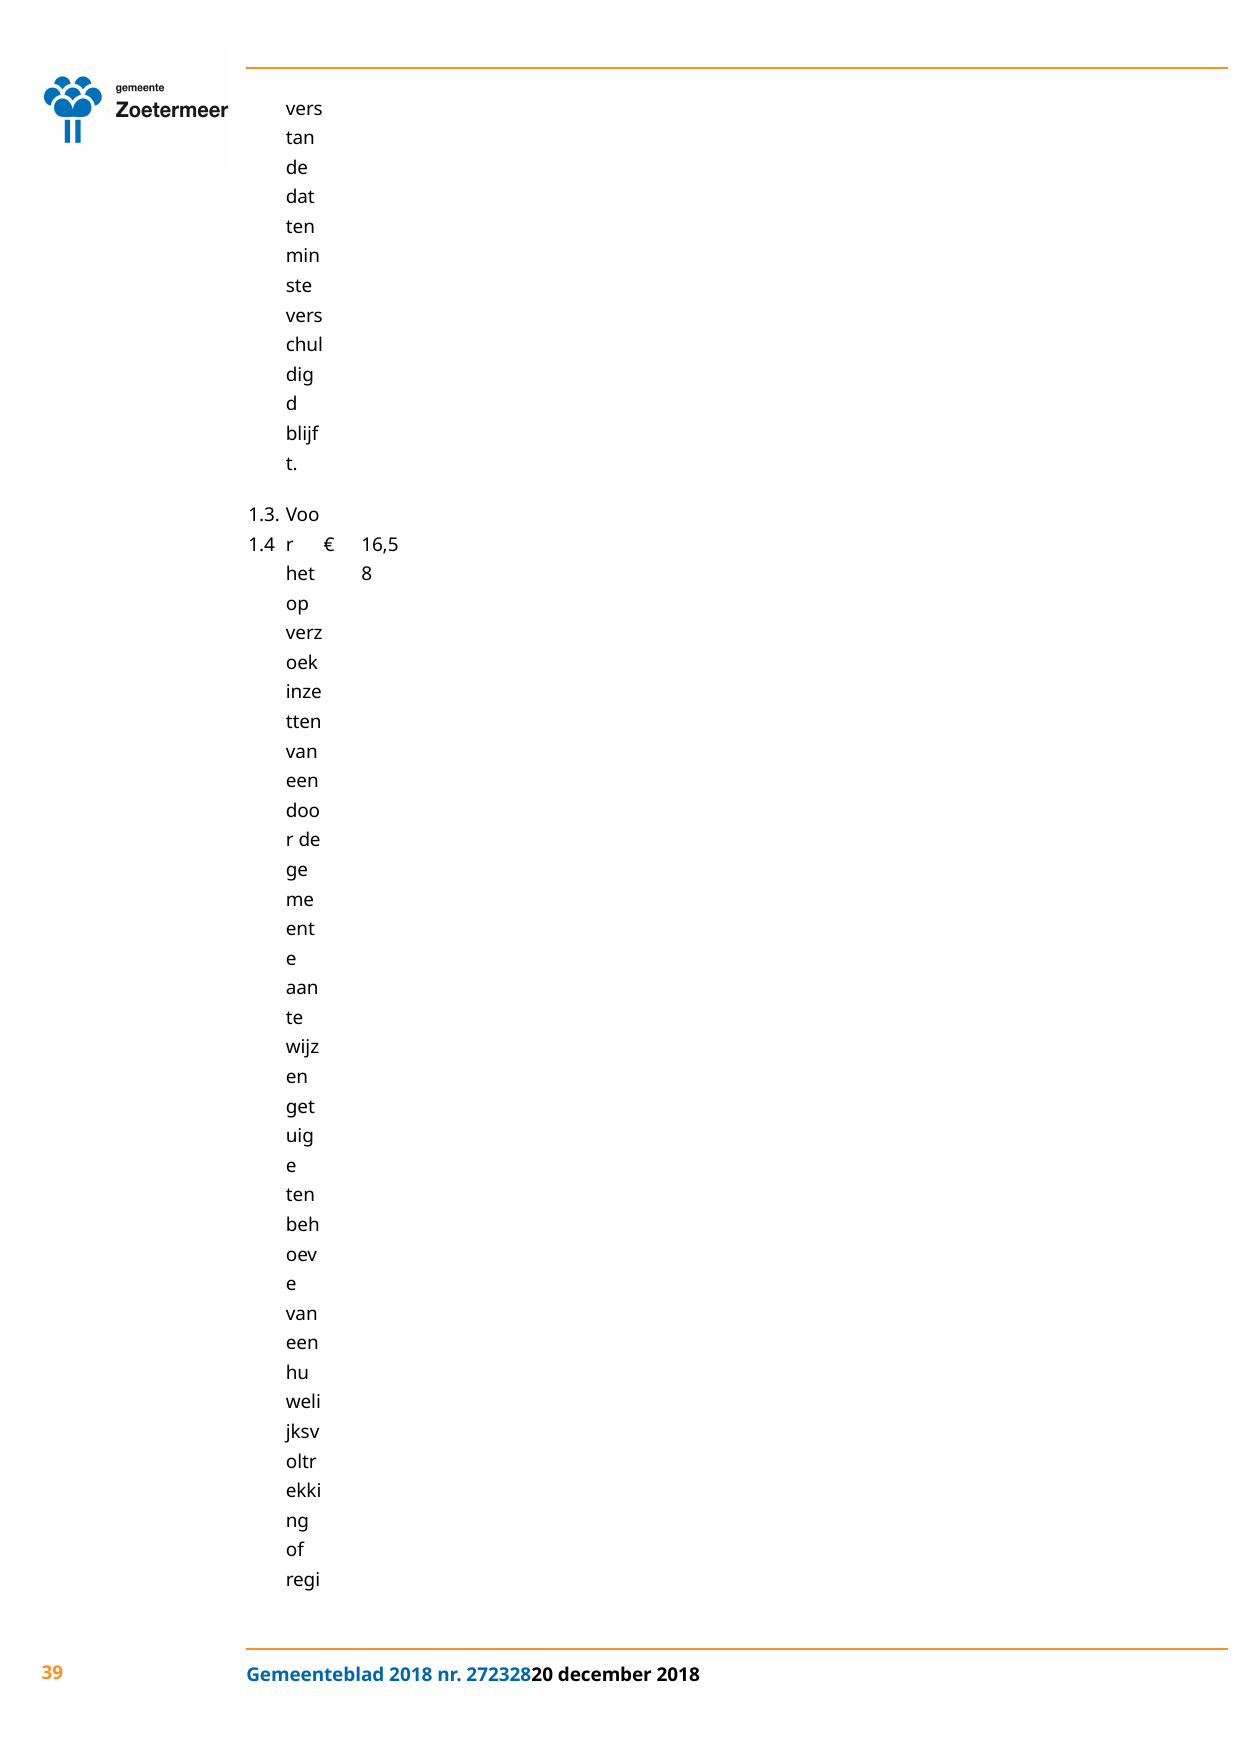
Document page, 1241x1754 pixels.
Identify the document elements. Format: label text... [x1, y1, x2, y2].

table_cell [286, 476, 323, 501]
picture [41, 47, 231, 172]
table_cell [248, 95, 286, 476]
table_cell 16,58 [361, 501, 398, 1592]
table_cell verstande dat tenminste verschuldigd blijft. [286, 95, 323, 476]
table_cell € [323, 501, 361, 1592]
table_cell [361, 476, 398, 501]
table_cell 1.3.1.4 [248, 501, 286, 1592]
table_cell [323, 476, 361, 501]
table_cell Voor het op verzoek inzetten van een door de gemeente aan te wijzen getuige ten behoeve van een huwelijksvoltrekking of regi [286, 501, 323, 1592]
table_cell [361, 95, 398, 476]
table_cell [248, 476, 286, 501]
table_cell [323, 95, 361, 476]
